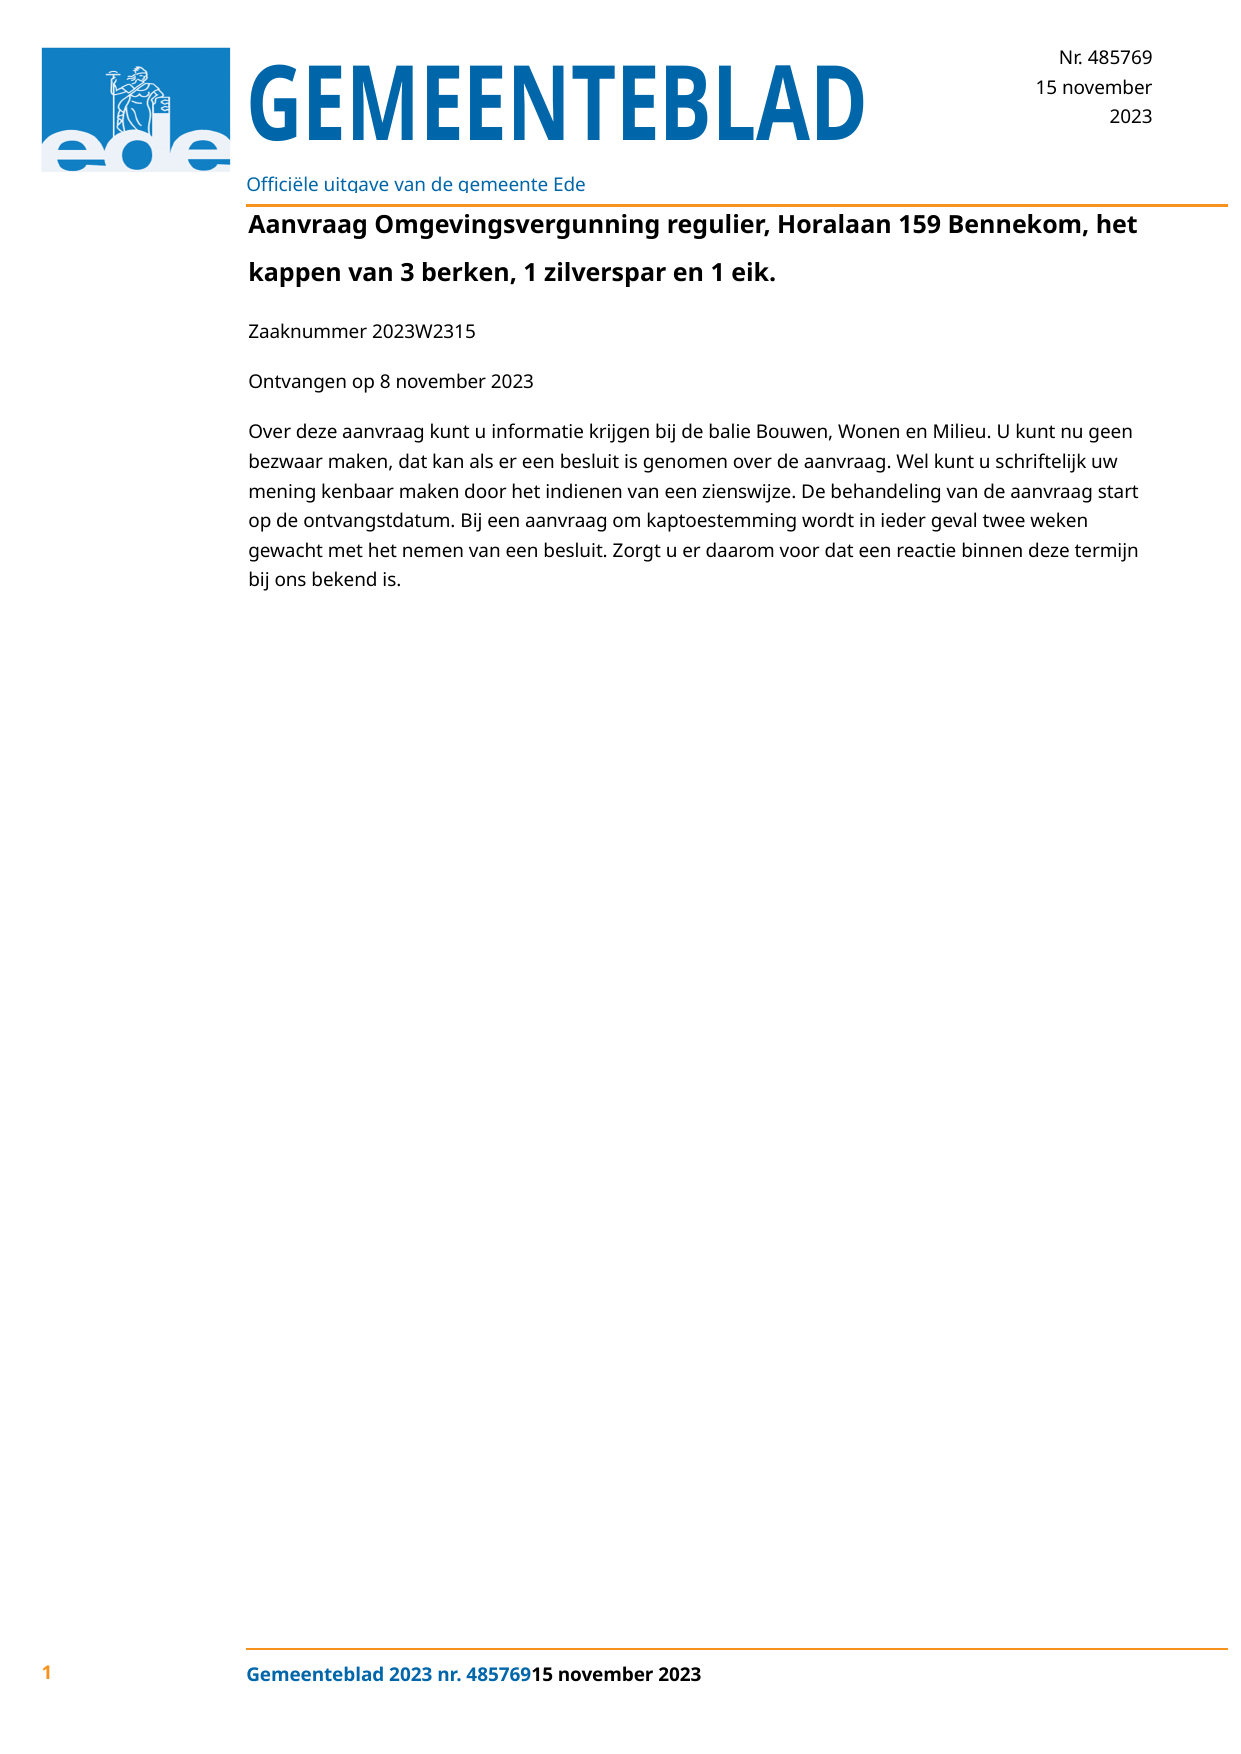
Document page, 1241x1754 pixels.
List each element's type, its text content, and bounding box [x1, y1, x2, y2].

text Aanvraag Omgevingsvergunning regulier, Horalaan 159 Bennekom, het kappen van 3 berken, 1 zilverspar en 1 eik. [248, 207, 1152, 288]
text Ontvangen op 8 november 2023 [248, 368, 1152, 394]
text Zaaknummer 2023W2315 [248, 318, 1152, 344]
picture [41, 47, 231, 172]
text Over deze aanvraag kunt u informatie krijgen bij de balie Bouwen, Wonen en Milieu. U kunt nu geen bezwaar maken, dat kan als er een besluit is genomen over de aanvraag. Wel kunt u schriftelijk uw mening kenbaar maken door het indienen van een zienswijze. De behandeling van de aanvraag start op de ontvangstdatum. Bij een aanvraag om kaptoestemming wordt in ieder geval twee weken gewacht met het nemen van een besluit. Zorgt u er daarom voor dat een reactie binnen deze termijn bij ons bekend is. [248, 419, 1152, 592]
